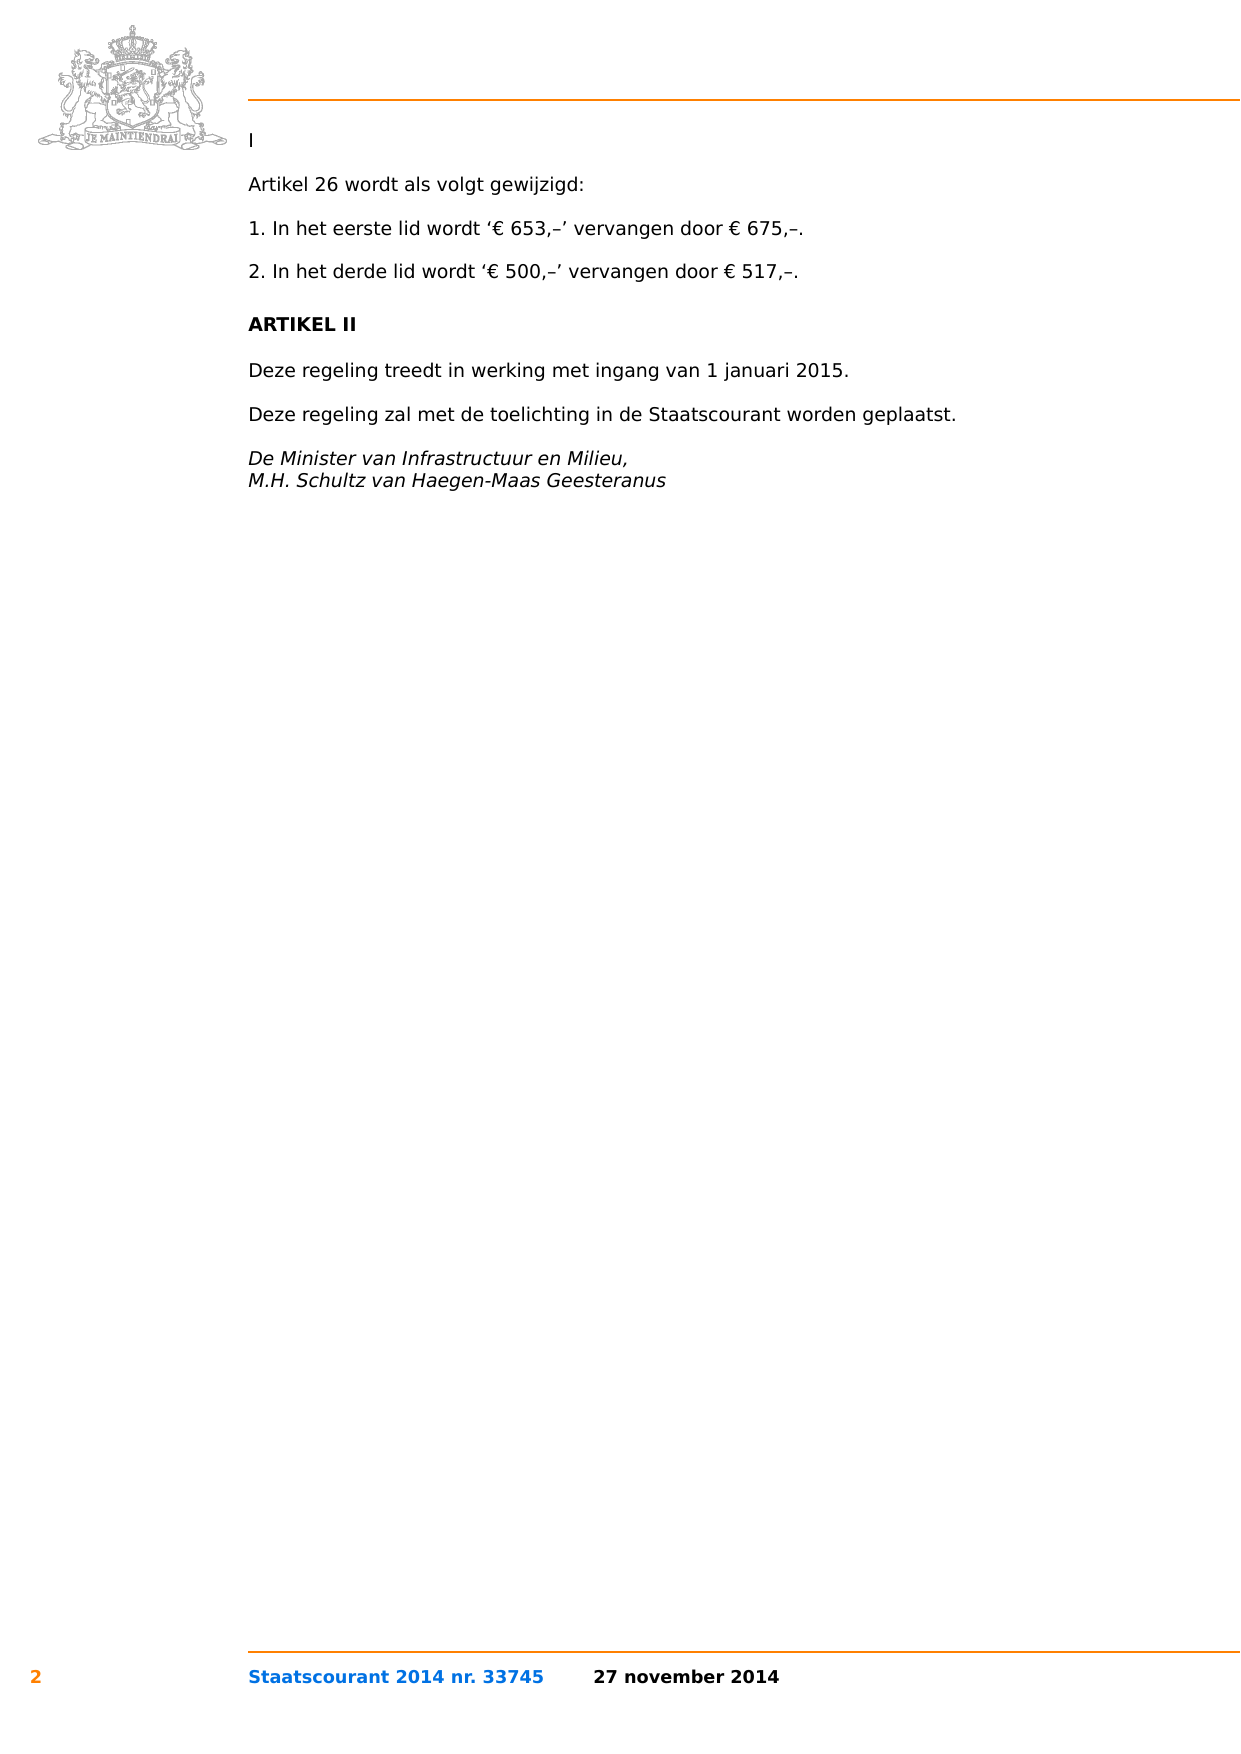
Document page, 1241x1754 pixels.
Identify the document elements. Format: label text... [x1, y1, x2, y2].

subtitle ARTIKEL II [248, 313, 1163, 335]
text Deze regeling treedt in werking met ingang van 1 januari 2015. [248, 360, 1163, 382]
text 2. In het derde lid wordt ‘€ 500,–’ vervangen door € 517,–. [248, 261, 1163, 283]
text 1. In het eerste lid wordt ‘€ 653,–’ vervangen door € 675,–. [248, 218, 1163, 239]
text Deze regeling zal met de toelichting in de Staatscourant worden geplaatst. [248, 404, 1163, 426]
text Artikel 26 wordt als volgt gewijzigd: [248, 174, 1163, 196]
text De Minister van Infrastructuur en Milieu, M.H. Schultz van Haegen-Maas Geesteranus [248, 448, 1163, 492]
text I [248, 130, 1163, 152]
picture [38, 25, 227, 150]
